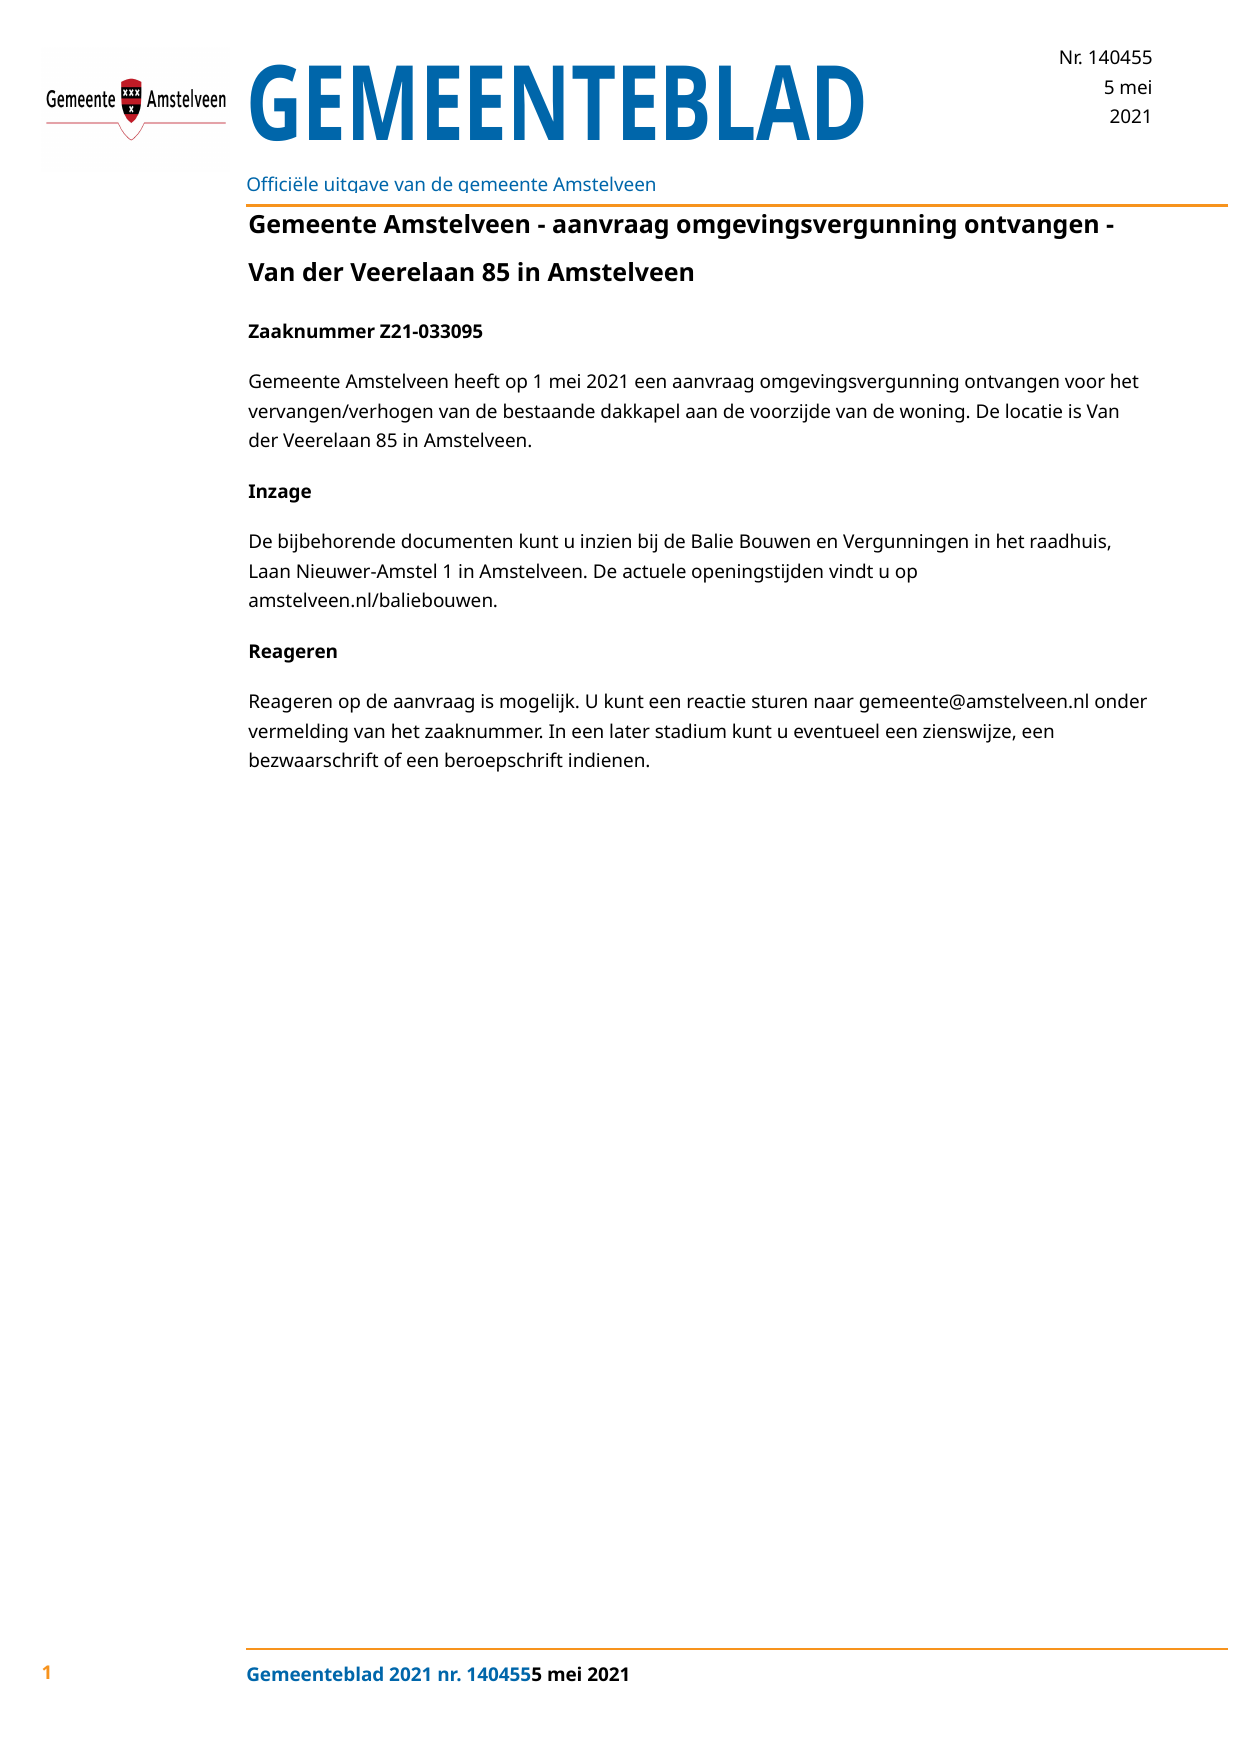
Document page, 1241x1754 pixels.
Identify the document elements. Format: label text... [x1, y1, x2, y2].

text Reageren [248, 638, 1152, 664]
text Zaaknummer Z21-033095 [248, 318, 1152, 344]
text Inzage [248, 478, 1152, 504]
text Gemeente Amstelveen heeft op 1 mei 2021 een aanvraag omgevingsvergunning ontvangen voor het vervangen/verhogen van de bestaande dakkapel aan de voorzijde van de woning. De locatie is Van der Veerelaan 85 in Amstelveen. [248, 368, 1152, 453]
text De bijbehorende documenten kunt u inzien bij de Balie Bouwen en Vergunningen in het raadhuis, Laan Nieuwer-Amstel 1 in Amstelveen. De actuele openingstijden vindt u op amstelveen.nl/baliebouwen. [248, 528, 1152, 613]
picture [41, 47, 231, 172]
text Reageren op de aanvraag is mogelijk. U kunt een reactie sturen naar gemeente@amstelveen.nl onder vermelding van het zaaknummer. In een later stadium kunt u eventueel een zienswijze, een bezwaarschrift of een beroepschrift indienen. [248, 688, 1152, 773]
text Gemeente Amstelveen - aanvraag omgevingsvergunning ontvangen - Van der Veerelaan 85 in Amstelveen [248, 207, 1152, 288]
